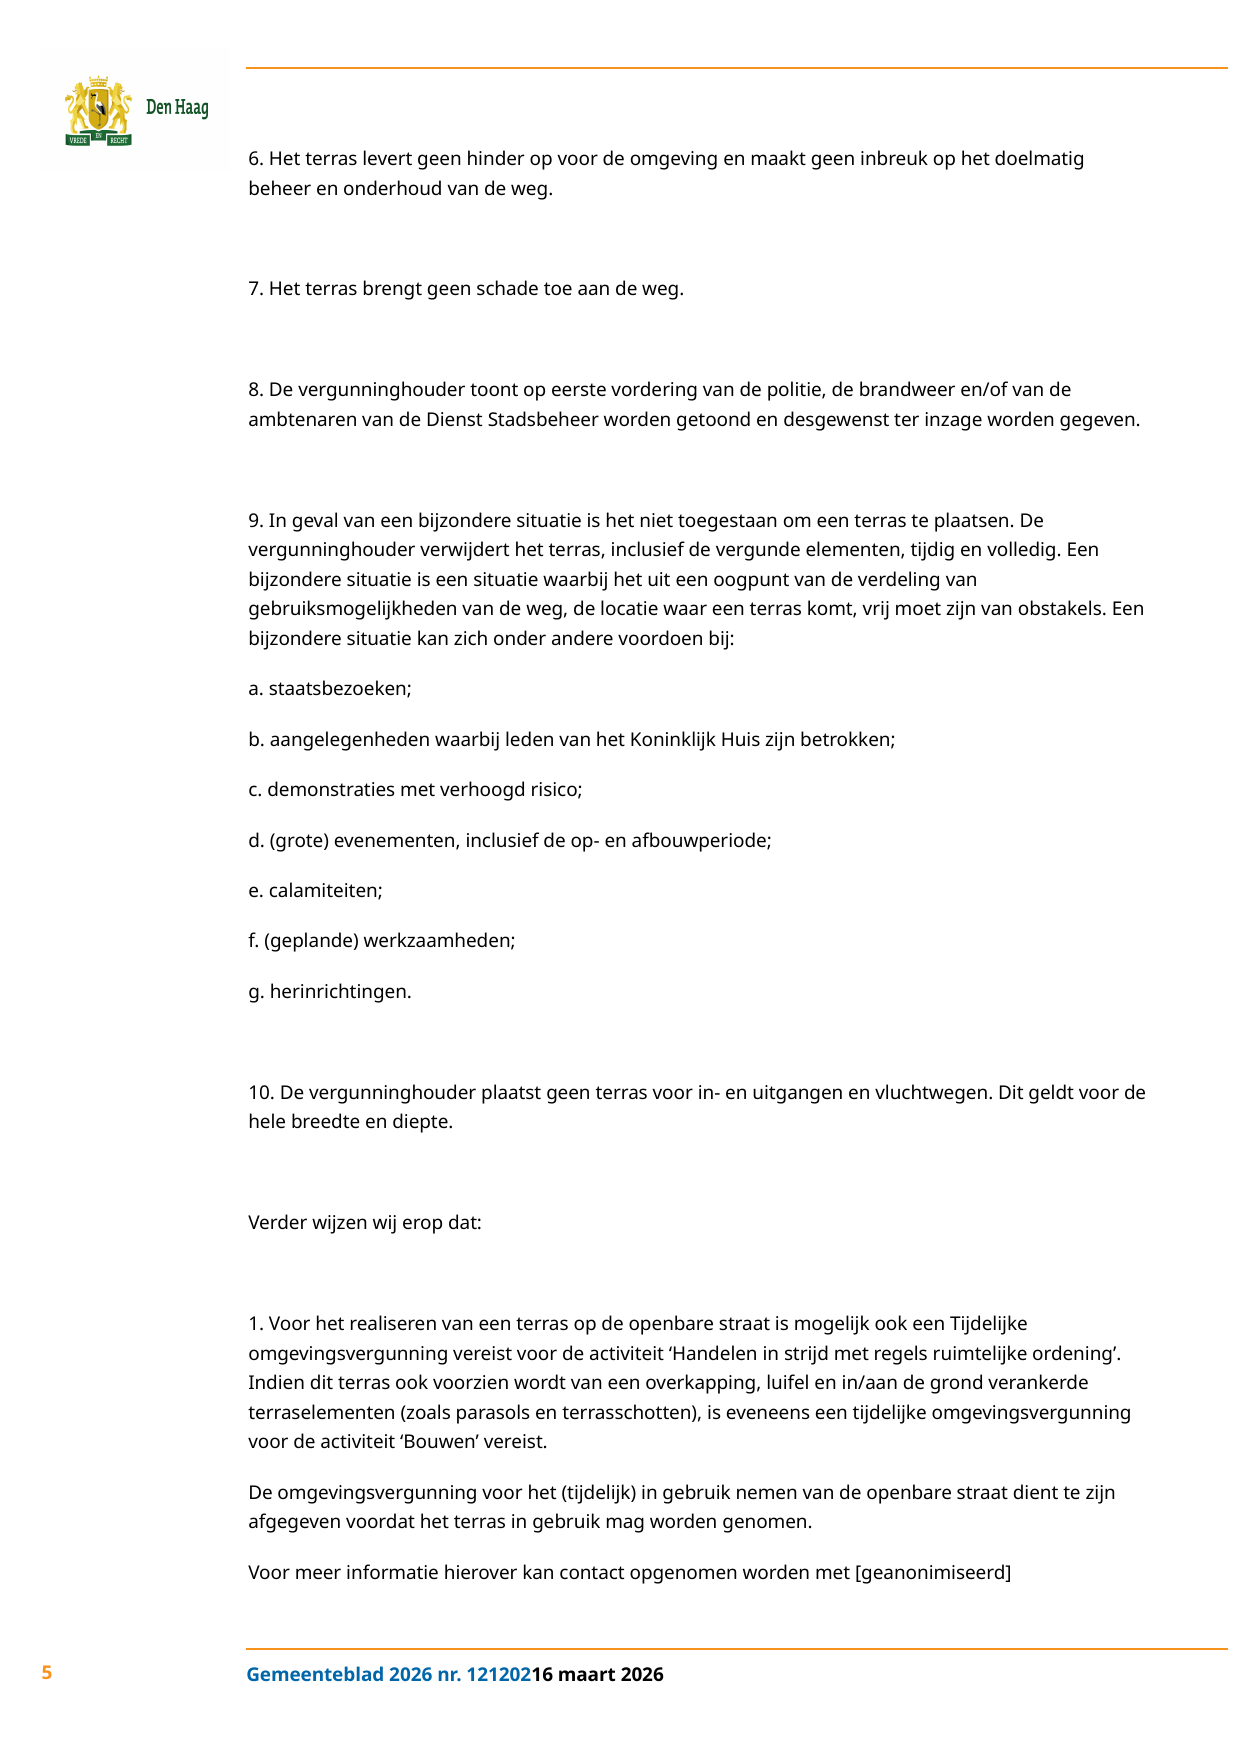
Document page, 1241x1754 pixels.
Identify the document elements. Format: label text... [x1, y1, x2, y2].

text b. aangelegenheden waarbij leden van het Koninklijk Huis zijn betrokken; [248, 726, 1152, 752]
text 1. Voor het realiseren van een terras op de openbare straat is mogelijk ook een Tijdelijke omgevingsvergunning vereist voor de activiteit ‘Handelen in strijd met regels ruimtelijke ordening’. Indien dit terras ook voorzien wordt van een overkapping, luifel en in/aan de grond verankerde terraselementen (zoals parasols en terrasschotten), is eveneens een tijdelijke omgevingsvergunning voor de activiteit ‘Bouwen’ vereist. [248, 1310, 1152, 1454]
text 10. De vergunninghouder plaatst geen terras voor in- en uitgangen en vluchtwegen. Dit geldt voor de hele breedte en diepte. [248, 1079, 1152, 1134]
text Verder wijzen wij erop dat: [248, 1209, 1152, 1235]
text 7. Het terras brengt geen schade toe aan de weg. [248, 276, 1152, 301]
text 6. Het terras levert geen hinder op voor de omgeving en maakt geen inbreuk op het doelmatig beheer en onderhoud van de weg. [248, 145, 1152, 201]
text a. staatsbezoeken; [248, 676, 1152, 701]
text d. (grote) evenementen, inclusief de op- en afbouwperiode; [248, 827, 1152, 853]
text f. (geplande) werkzaamheden; [248, 928, 1152, 953]
text g. herinrichtingen. [248, 978, 1152, 1004]
text 8. De vergunninghouder toont op eerste vordering van de politie, de brandweer en/of van de ambtenaren van de Dienst Stadsbeheer worden getoond en desgewenst ter inzage worden gegeven. [248, 376, 1152, 432]
text e. calamiteiten; [248, 877, 1152, 903]
text c. demonstraties met verhoogd risico; [248, 776, 1152, 802]
text 9. In geval van een bijzondere situatie is het niet toegestaan om een terras te plaatsen. De vergunninghouder verwijdert het terras, inclusief de vergunde elementen, tijdig en volledig. Een bijzondere situatie is een situatie waarbij het uit een oogpunt van de verdeling van gebruiksmogelijkheden van de weg, de locatie waar een terras komt, vrij moet zijn van obstakels. Een bijzondere situatie kan zich onder andere voordoen bij: [248, 507, 1152, 651]
text De omgevingsvergunning voor het (tijdelijk) in gebruik nemen van de openbare straat dient te zijn afgegeven voordat het terras in gebruik mag worden genomen. [248, 1479, 1152, 1534]
text Voor meer informatie hierover kan contact opgenomen worden met [geanonimiseerd] [248, 1559, 1152, 1585]
picture [41, 47, 231, 172]
